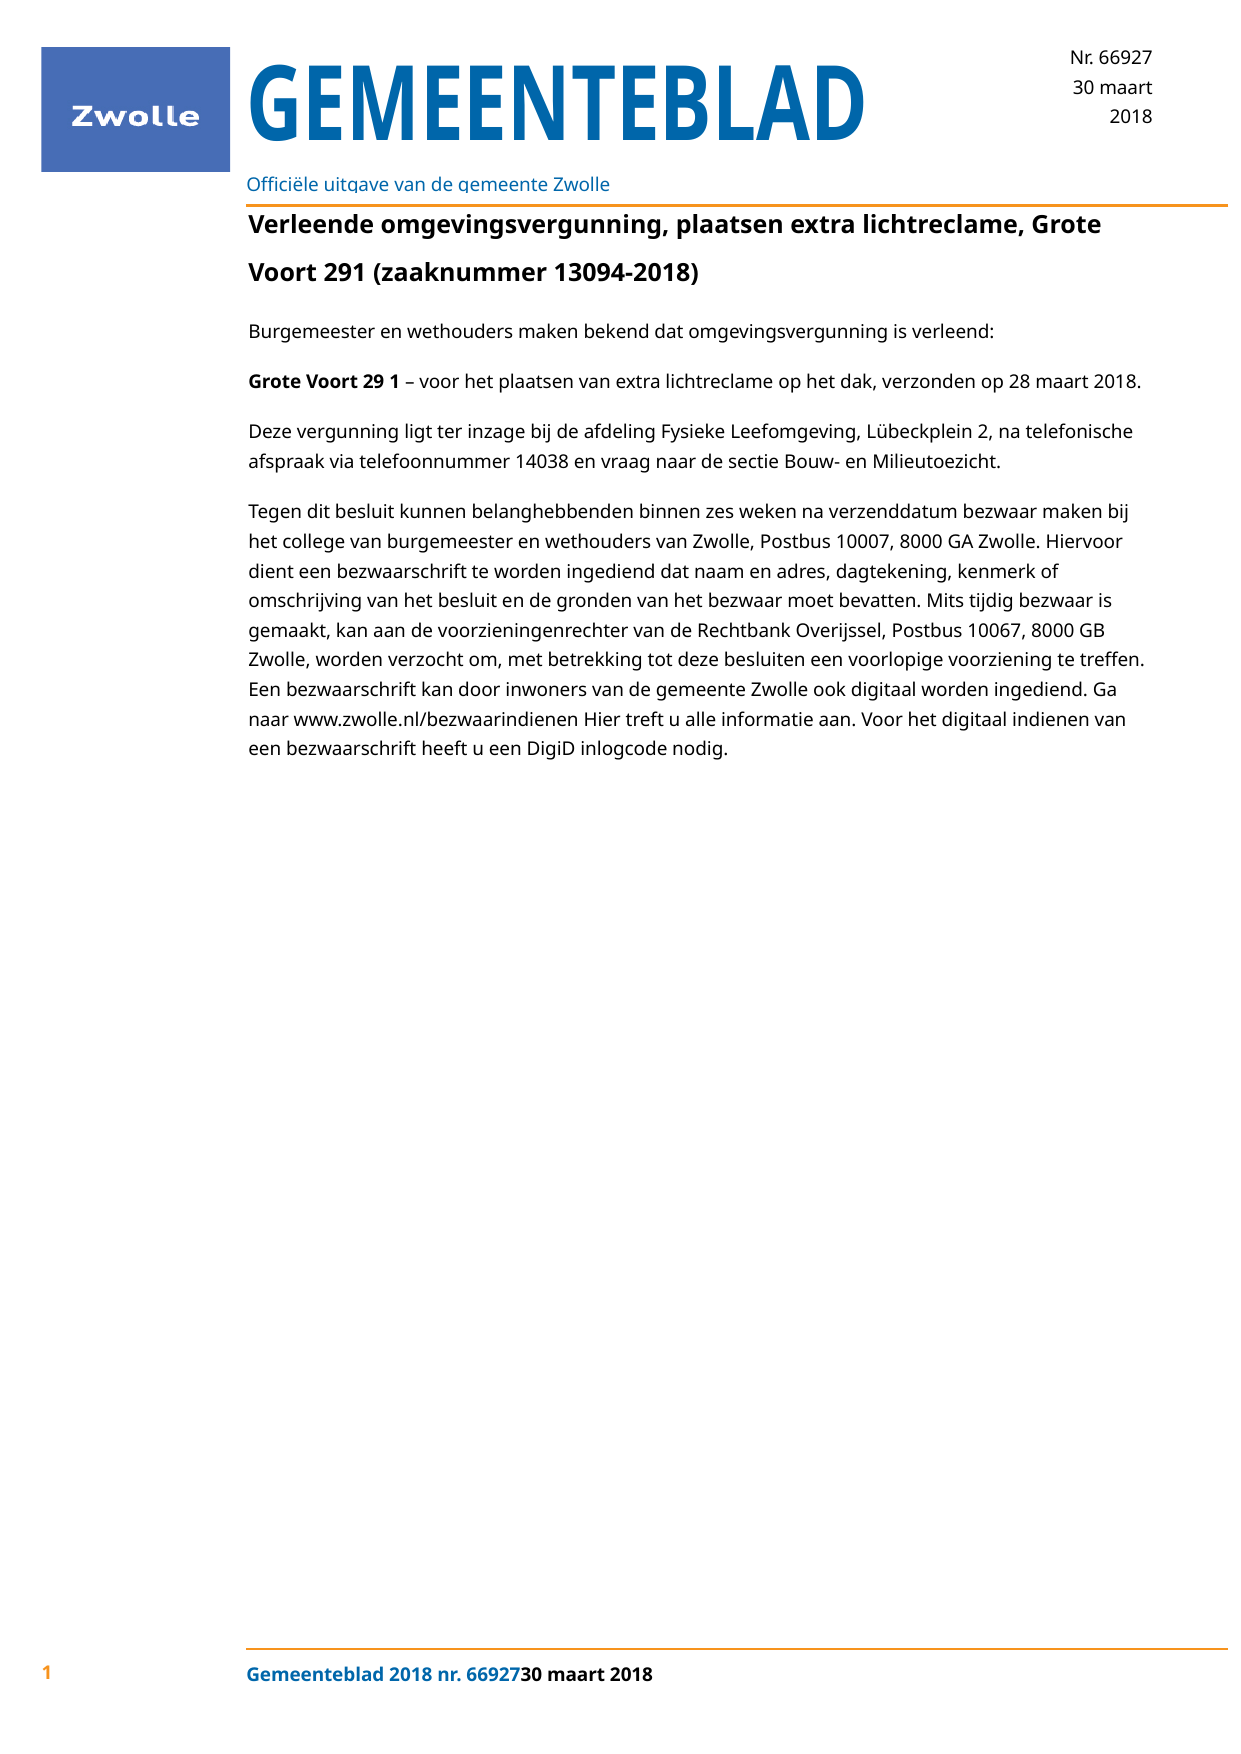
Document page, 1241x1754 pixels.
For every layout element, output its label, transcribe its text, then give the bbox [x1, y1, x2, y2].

picture [41, 47, 231, 172]
text Burgemeester en wethouders maken bekend dat omgevingsvergunning is verleend: [248, 318, 1152, 344]
text Verleende omgevingsvergunning, plaatsen extra lichtreclame, Grote Voort 291 (zaaknummer 13094-2018) [248, 207, 1152, 288]
text Grote Voort 29 1 – voor het plaatsen van extra lichtreclame op het dak, verzonden op 28 maart 2018. [248, 368, 1152, 394]
text Deze vergunning ligt ter inzage bij de afdeling Fysieke Leefomgeving, Lübeckplein 2, na telefonische afspraak via telefoonnummer 14038 en vraag naar de sectie Bouw- en Milieutoezicht. [248, 419, 1152, 474]
text Tegen dit besluit kunnen belanghebbenden binnen zes weken na verzenddatum bezwaar maken bij het college van burgemeester en wethouders van Zwolle, Postbus 10007, 8000 GA Zwolle. Hiervoor dient een bezwaarschrift te worden ingediend dat naam en adres, dagtekening, kenmerk of omschrijving van het besluit en de gronden van het bezwaar moet bevatten. Mits tijdig bezwaar is gemaakt, kan aan de voorzieningenrechter van de Rechtbank Overijssel, Postbus 10067, 8000 GB Zwolle, worden verzocht om, met betrekking tot deze besluiten een voorlopige voorziening te treffen. Een bezwaarschrift kan door inwoners van de gemeente Zwolle ook digitaal worden ingediend. Ga naar www.zwolle.nl/bezwaarindienen Hier treft u alle informatie aan. Voor het digitaal indienen van een bezwaarschrift heeft u een DigiD inlogcode nodig. [248, 499, 1152, 761]
